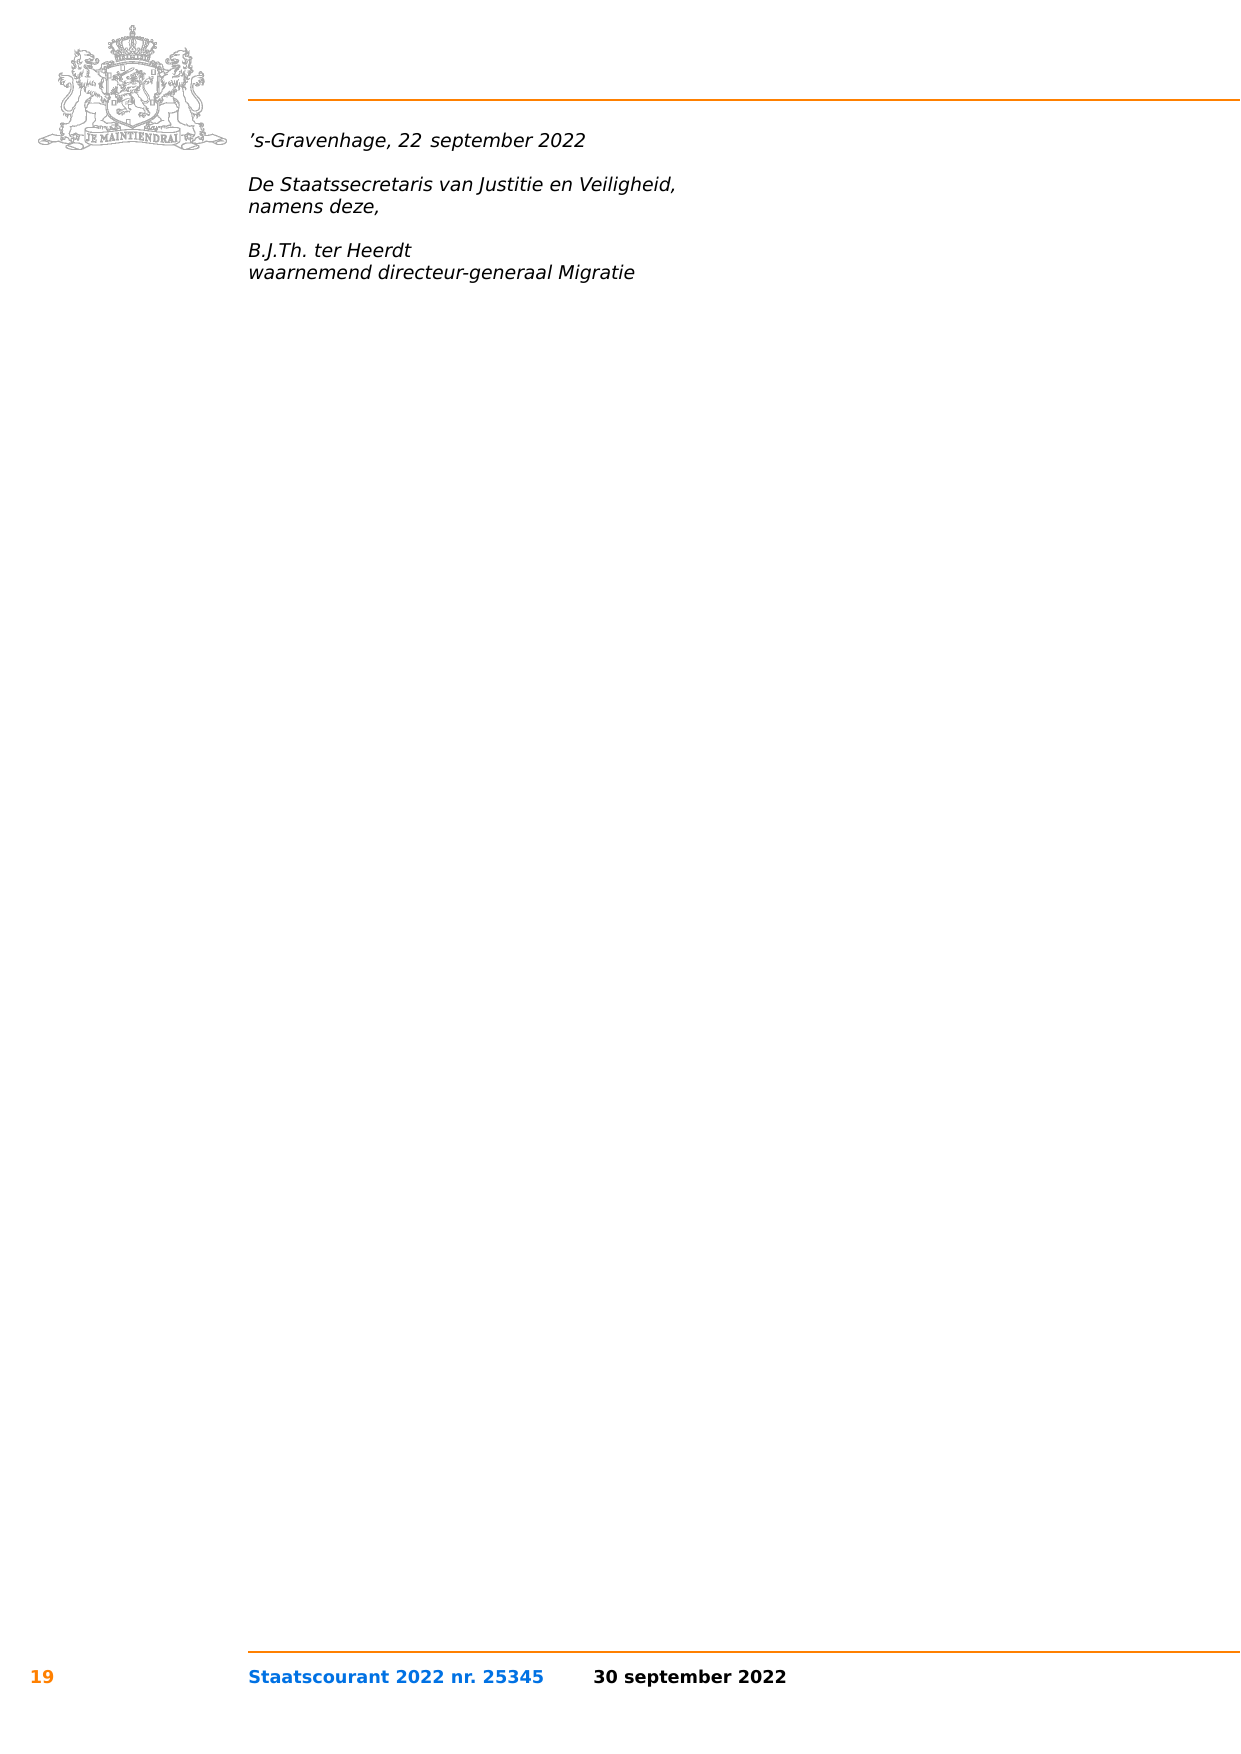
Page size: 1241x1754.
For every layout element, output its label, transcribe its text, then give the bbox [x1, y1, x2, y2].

picture [38, 25, 227, 150]
text De Staatssecretaris van Justitie en Veiligheid, namens deze, B.J.Th. ter Heerdt waarnemend directeur-generaal Migratie [248, 174, 1163, 284]
text ’s-Gravenhage, 22 september 2022 [248, 130, 1163, 152]
